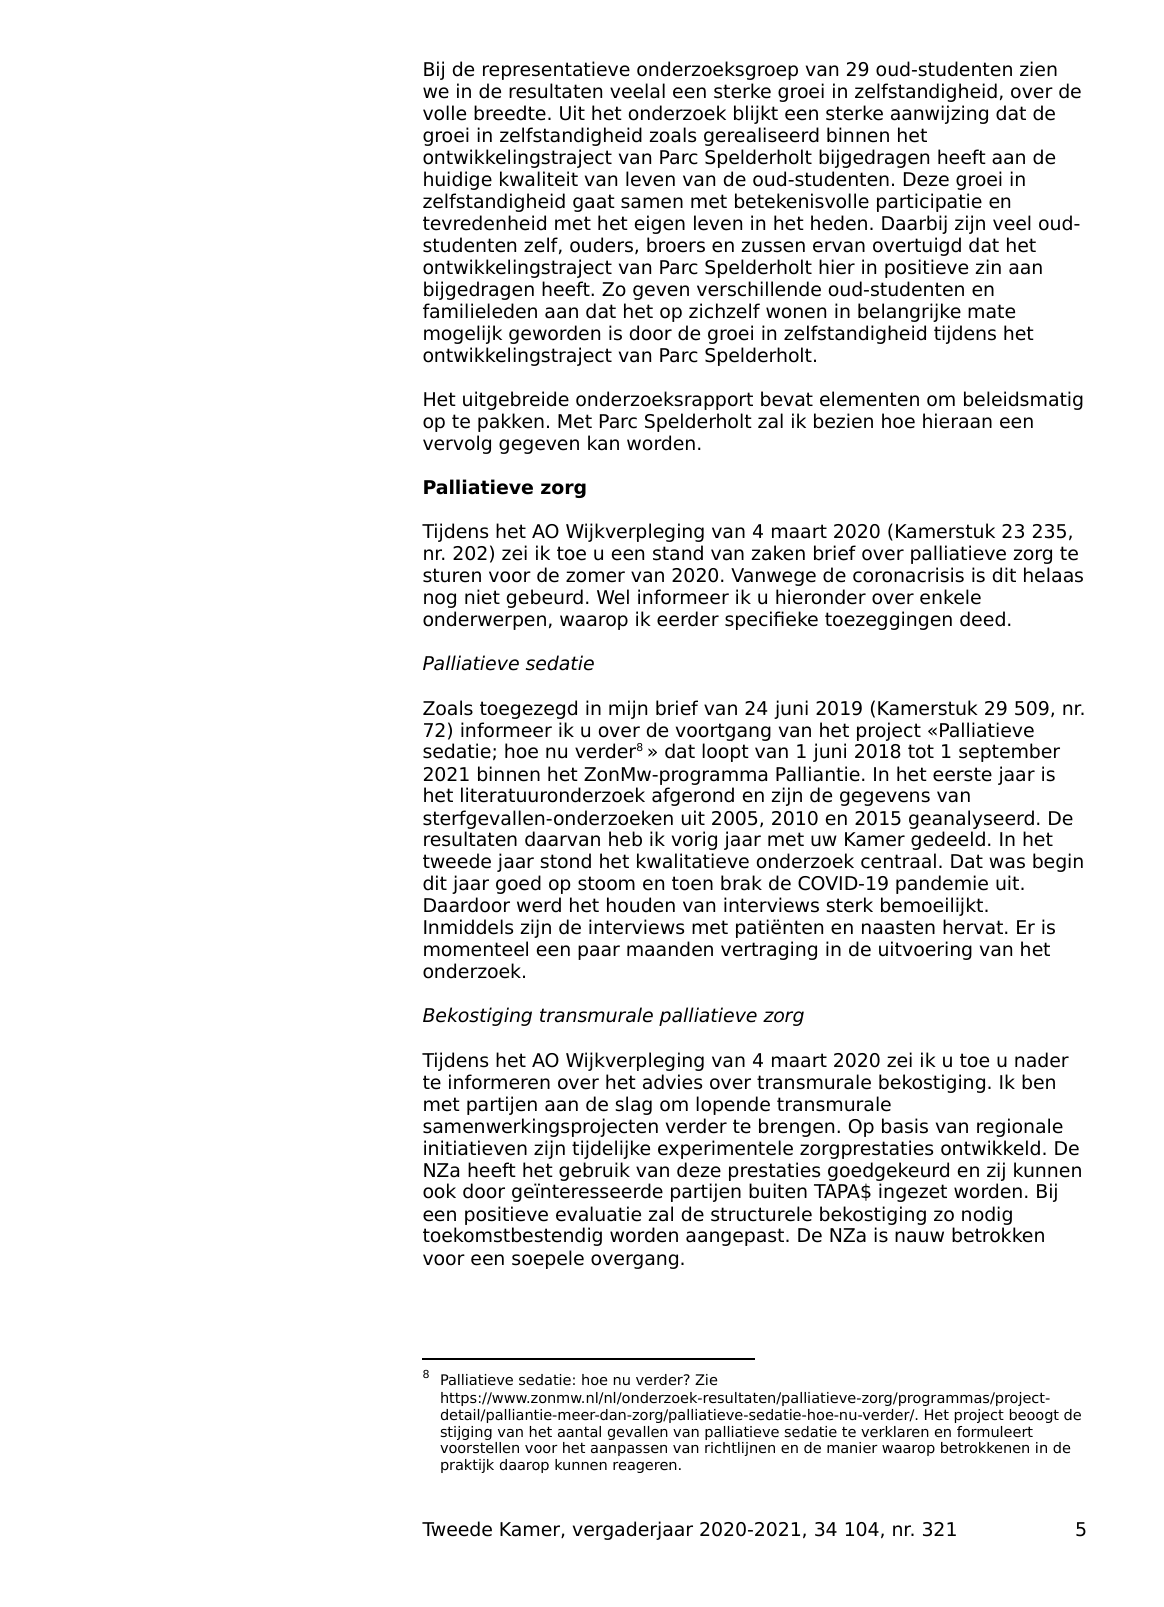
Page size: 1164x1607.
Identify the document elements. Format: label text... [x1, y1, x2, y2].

text Tijdens het AO Wijkverpleging van 4 maart 2020 zei ik u toe u nader te informeren over het advies over transmurale bekostiging. Ik ben met partijen aan de slag om lopende transmurale samenwerkingsprojecten verder te brengen. Op basis van regionale initiatieven zijn tijdelijke experimentele zorgprestaties ontwikkeld. De NZa heeft het gebruik van deze prestaties goedgekeurd en zij kunnen ook door geïnteresseerde partijen buiten TAPA$ ingezet worden. Bij een positieve evaluatie zal de structurele bekostiging zo nodig toekomstbestendig worden aangepast. De NZa is nauw betrokken voor een soepele overgang. [422, 1049, 1087, 1269]
subtitle Palliatieve zorg [422, 477, 1087, 499]
text Het uitgebreide onderzoeksrapport bevat elementen om beleidsmatig op te pakken. Met Parc Spelderholt zal ik bezien hoe hieraan een vervolg gegeven kan worden. [422, 389, 1087, 455]
subtitle Palliatieve sedatie [422, 653, 1087, 675]
text Palliatieve sedatie: hoe nu verder? Zie https://www.zonmw.nl/nl/onderzoek-resultaten/palliatieve-zorg/programmas/project-detail/palliantie-meer-dan-zorg/palliatieve-sedatie-hoe-nu-verder/. Het project beoogt de stijging van het aantal gevallen van palliatieve sedatie te verklaren en formuleert voorstellen voor het aanpassen van richtlijnen en de manier waarop betrokkenen in de praktijk daarop kunnen reageren. [422, 1368, 1087, 1474]
subtitle Bekostiging transmurale palliatieve zorg [422, 1005, 1087, 1027]
text Tijdens het AO Wijkverpleging van 4 maart 2020 (Kamerstuk 23 235, nr. 202) zei ik toe u een stand van zaken brief over palliatieve zorg te sturen voor de zomer van 2020. Vanwege de coronacrisis is dit helaas nog niet gebeurd. Wel informeer ik u hieronder over enkele onderwerpen, waarop ik eerder specifieke toezeggingen deed. [422, 521, 1087, 631]
text Zoals toegezegd in mijn brief van 24 juni 2019 (Kamerstuk 29 509, nr. 72) informeer ik u over de voortgang van het project «Palliatieve sedatie; hoe nu verder» dat loopt van 1 juni 2018 tot 1 september 2021 binnen het ZonMw-programma Palliantie. In het eerste jaar is het literatuuronderzoek afgerond en zijn de gegevens van sterfgevallen-onderzoeken uit 2005, 2010 en 2015 geanalyseerd. De resultaten daarvan heb ik vorig jaar met uw Kamer gedeeld. In het tweede jaar stond het kwalitatieve onderzoek centraal. Dat was begin dit jaar goed op stoom en toen brak de COVID-19 pandemie uit. Daardoor werd het houden van interviews sterk bemoeilijkt. Inmiddels zijn de interviews met patiënten en naasten hervat. Er is momenteel een paar maanden vertraging in de uitvoering van het onderzoek. [422, 697, 1087, 983]
text Bij de representatieve onderzoeksgroep van 29 oud-studenten zien we in de resultaten veelal een sterke groei in zelfstandigheid, over de volle breedte. Uit het onderzoek blijkt een sterke aanwijzing dat de groei in zelfstandigheid zoals gerealiseerd binnen het ontwikkelingstraject van Parc Spelderholt bijgedragen heeft aan de huidige kwaliteit van leven van de oud-studenten. Deze groei in zelfstandigheid gaat samen met betekenisvolle participatie en tevredenheid met het eigen leven in het heden. Daarbij zijn veel oud-studenten zelf, ouders, broers en zussen ervan overtuigd dat het ontwikkelingstraject van Parc Spelderholt hier in positieve zin aan bijgedragen heeft. Zo geven verschillende oud-studenten en familieleden aan dat het op zichzelf wonen in belangrijke mate mogelijk geworden is door de groei in zelfstandigheid tijdens het ontwikkelingstraject van Parc Spelderholt. [422, 59, 1087, 367]
